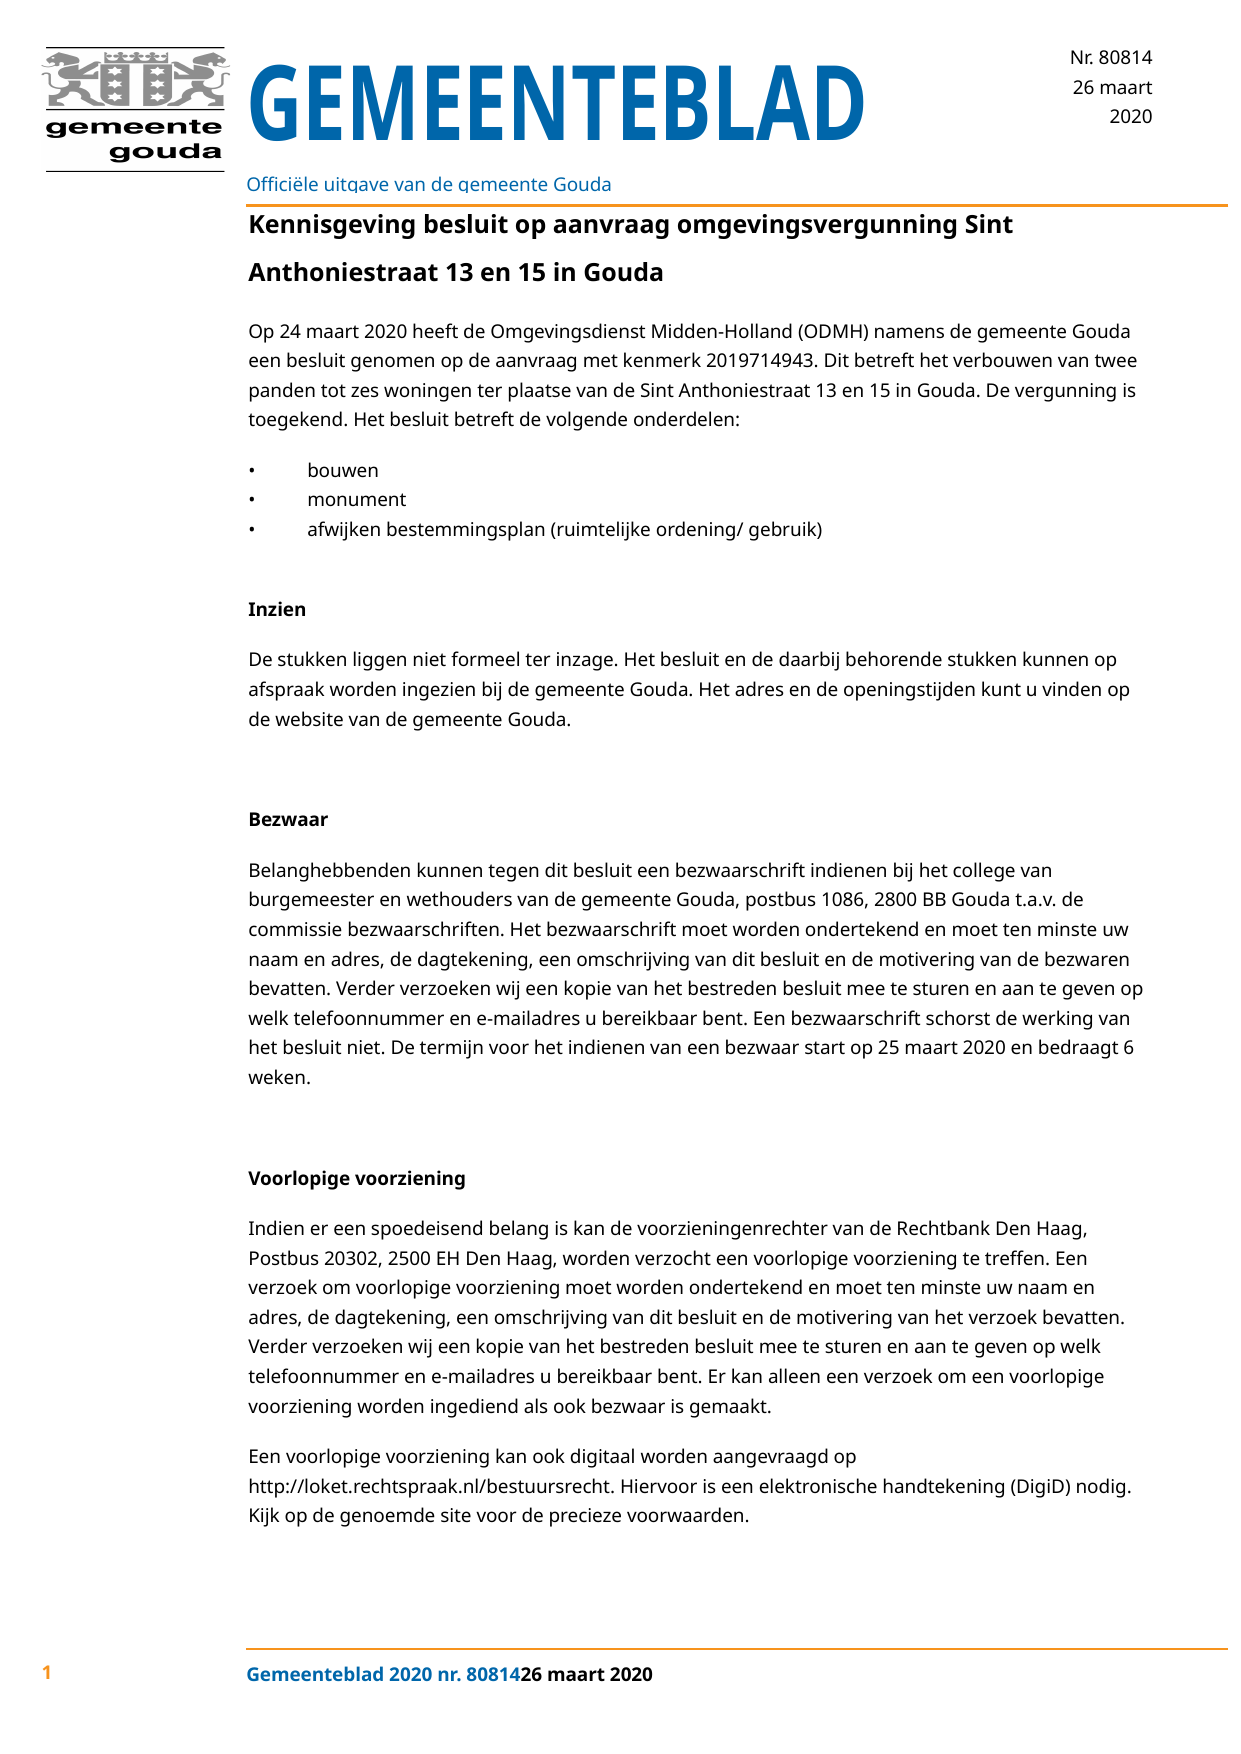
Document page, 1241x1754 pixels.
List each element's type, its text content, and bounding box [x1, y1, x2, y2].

text Indien er een spoedeisend belang is kan de voorzieningenrechter van de Rechtbank Den Haag, Postbus 20302, 2500 EH Den Haag, worden verzocht een voorlopige voorziening te treffen. Een verzoek om voorlopige voorziening moet worden ondertekend en moet ten minste uw naam en adres, de dagtekening, een omschrijving van dit besluit en de motivering van het verzoek bevatten. Verder verzoeken wij een kopie van het bestreden besluit mee te sturen en aan te geven op welk telefoonnummer en e-mailadres u bereikbaar bent. Er kan alleen een verzoek om een voorlopige voorziening worden ingediend als ook bezwaar is gemaakt. [248, 1215, 1152, 1419]
text Inzien [248, 596, 1152, 622]
text De stukken liggen niet formeel ter inzage. Het besluit en de daarbij behorende stukken kunnen op afspraak worden ingezien bij de gemeente Gouda. Het adres en de openingstijden kunt u vinden op de website van de gemeente Gouda. [248, 647, 1152, 732]
list bouwen [248, 457, 1152, 483]
list monument [248, 487, 1152, 512]
text Kennisgeving besluit op aanvraag omgevingsvergunning Sint Anthoniestraat 13 en 15 in Gouda [248, 207, 1152, 288]
text Voorlopige voorziening [248, 1165, 1152, 1191]
picture [41, 47, 231, 172]
text Bezwaar [248, 807, 1152, 832]
text Een voorlopige voorziening kan ook digitaal worden aangevraagd op http://loket.rechtspraak.nl/bestuursrecht. Hiervoor is een elektronische handtekening (DigiD) nodig. Kijk op de genoemde site voor de precieze voorwaarden. [248, 1443, 1152, 1528]
text Op 24 maart 2020 heeft de Omgevingsdienst Midden-Holland (ODMH) namens de gemeente Gouda een besluit genomen op de aanvraag met kenmerk 2019714943. Dit betreft het verbouwen van twee panden tot zes woningen ter plaatse van de Sint Anthoniestraat 13 en 15 in Gouda. De vergunning is toegekend. Het besluit betreft de volgende onderdelen: [248, 318, 1152, 432]
list afwijken bestemmingsplan (ruimtelijke ordening/ gebruik) [248, 516, 1152, 542]
text Belanghebbenden kunnen tegen dit besluit een bezwaarschrift indienen bij het college van burgemeester en wethouders van de gemeente Gouda, postbus 1086, 2800 BB Gouda t.a.v. de commissie bezwaarschriften. Het bezwaarschrift moet worden ondertekend en moet ten minste uw naam en adres, de dagtekening, een omschrijving van dit besluit en de motivering van de bezwaren bevatten. Verder verzoeken wij een kopie van het bestreden besluit mee te sturen en aan te geven op welk telefoonnummer en e-mailadres u bereikbaar bent. Een bezwaarschrift schorst de werking van het besluit niet. De termijn voor het indienen van een bezwaar start op 25 maart 2020 en bedraagt 6 weken. [248, 857, 1152, 1090]
